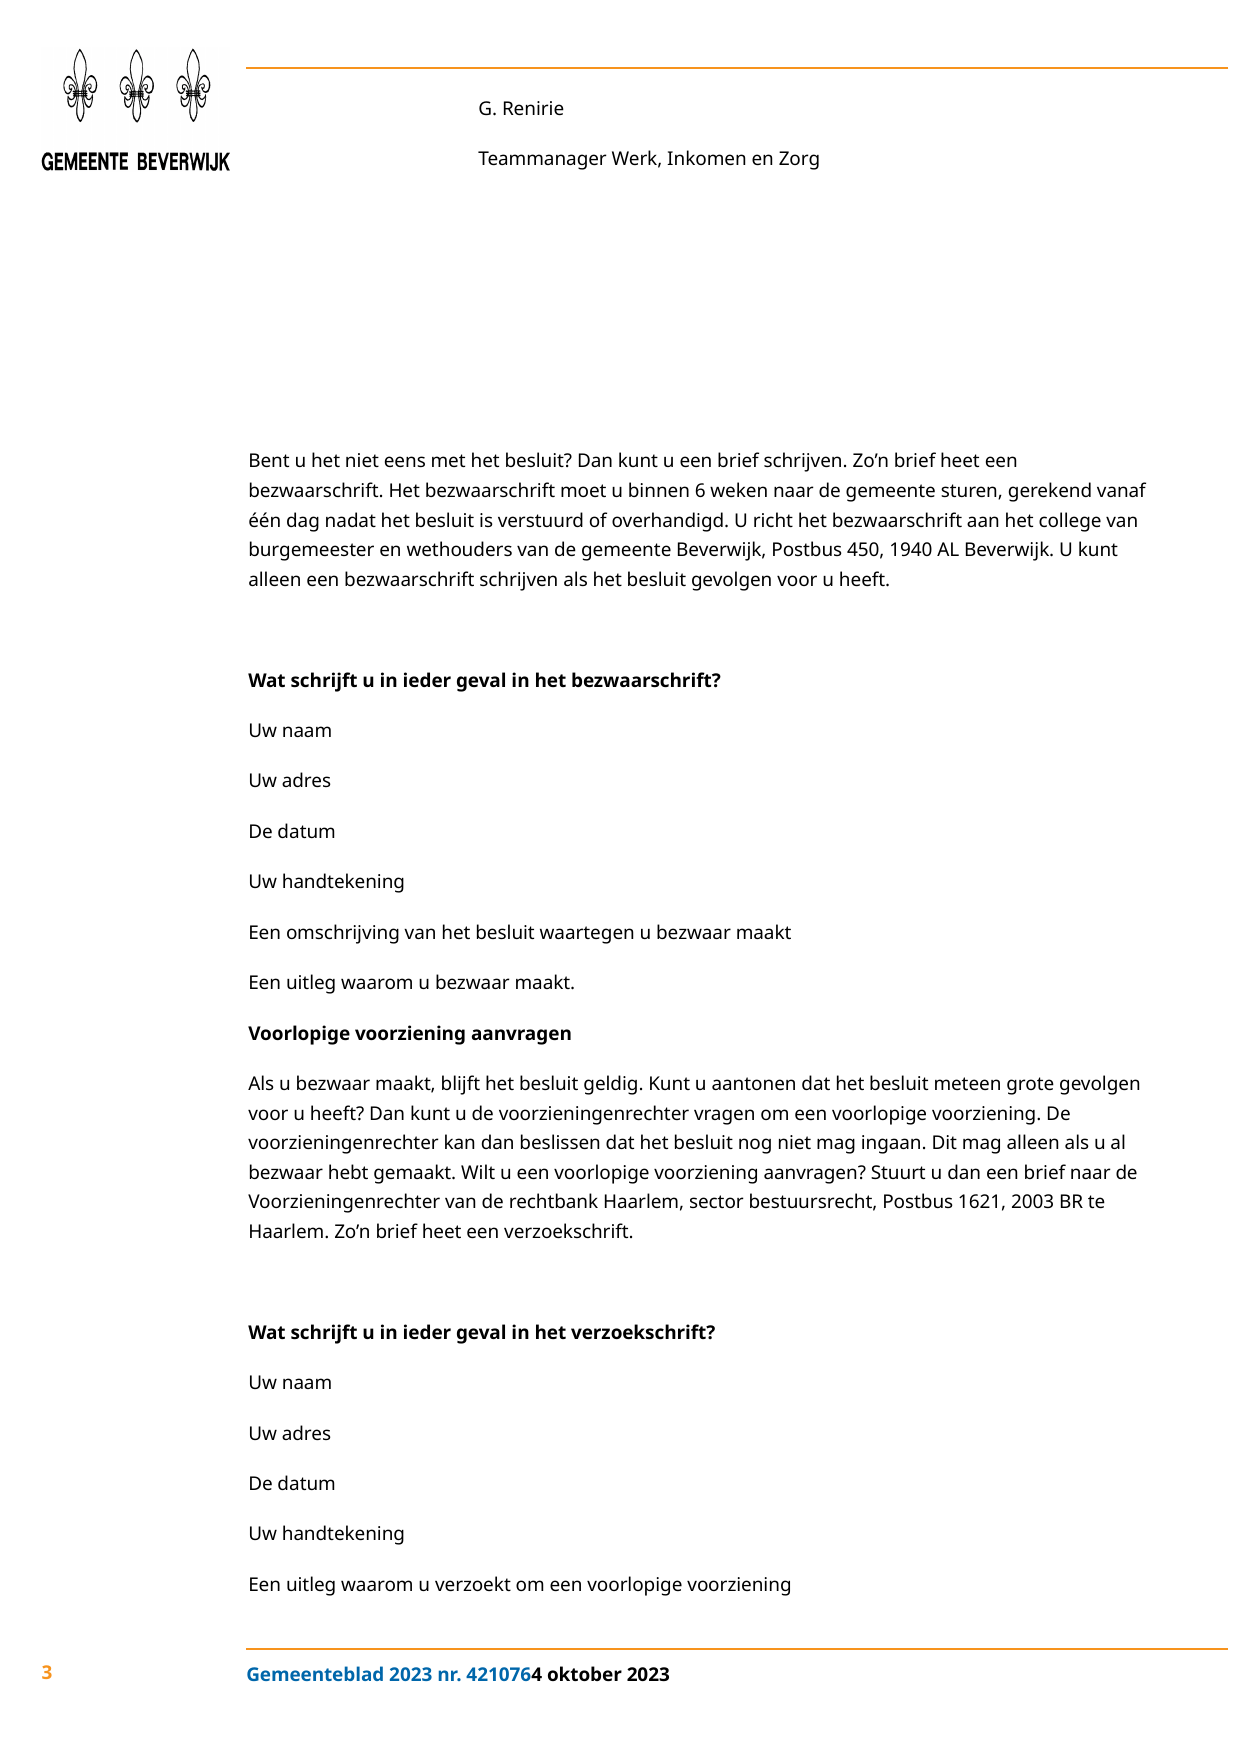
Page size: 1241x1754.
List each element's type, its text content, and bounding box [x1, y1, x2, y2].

text Wat schrijft u in ieder geval in het bezwaarschrift? [248, 667, 1152, 693]
text Een uitleg waarom u verzoekt om een voorlopige voorziening [248, 1571, 1152, 1597]
picture [41, 47, 231, 172]
text G. Renirie [248, 95, 1152, 121]
text Als u bezwaar maakt, blijft het besluit geldig. Kunt u aantonen dat het besluit meteen grote gevolgen voor u heeft? Dan kunt u de voorzieningenrechter vragen om een voorlopige voorziening. De voorzieningenrechter kan dan beslissen dat het besluit nog niet mag ingaan. Dit mag alleen als u al bezwaar hebt gemaakt. Wilt u een voorlopige voorziening aanvragen? Stuurt u dan een brief naar de Voorzieningenrechter van de rechtbank Haarlem, sector bestuursrecht, Postbus 1621, 2003 BR te Haarlem. Zo’n brief heet een verzoekschrift. [248, 1070, 1152, 1244]
text Een uitleg waarom u bezwaar maakt. [248, 969, 1152, 995]
text Wat schrijft u in ieder geval in het verzoekschrift? [248, 1319, 1152, 1345]
text Uw adres [248, 1420, 1152, 1446]
text Uw handtekening [248, 1521, 1152, 1546]
text Uw naam [248, 1369, 1152, 1395]
text De datum [248, 1470, 1152, 1496]
text De datum [248, 818, 1152, 844]
text Bent u het niet eens met het besluit? Dan kunt u een brief schrijven. Zo’n brief heet een bezwaarschrift. Het bezwaarschrift moet u binnen 6 weken naar de gemeente sturen, gerekend vanaf één dag nadat het besluit is verstuurd of overhandigd. U richt het bezwaarschrift aan het college van burgemeester en wethouders van de gemeente Beverwijk, Postbus 450, 1940 AL Beverwijk. U kunt alleen een bezwaarschrift schrijven als het besluit gevolgen voor u heeft. [248, 448, 1152, 592]
text Voorlopige voorziening aanvragen [248, 1020, 1152, 1046]
text Uw naam [248, 717, 1152, 743]
text Teammanager Werk, Inkomen en Zorg [248, 145, 1152, 171]
text Een omschrijving van het besluit waartegen u bezwaar maakt [248, 919, 1152, 945]
text Uw adres [248, 768, 1152, 793]
text Uw handtekening [248, 868, 1152, 894]
